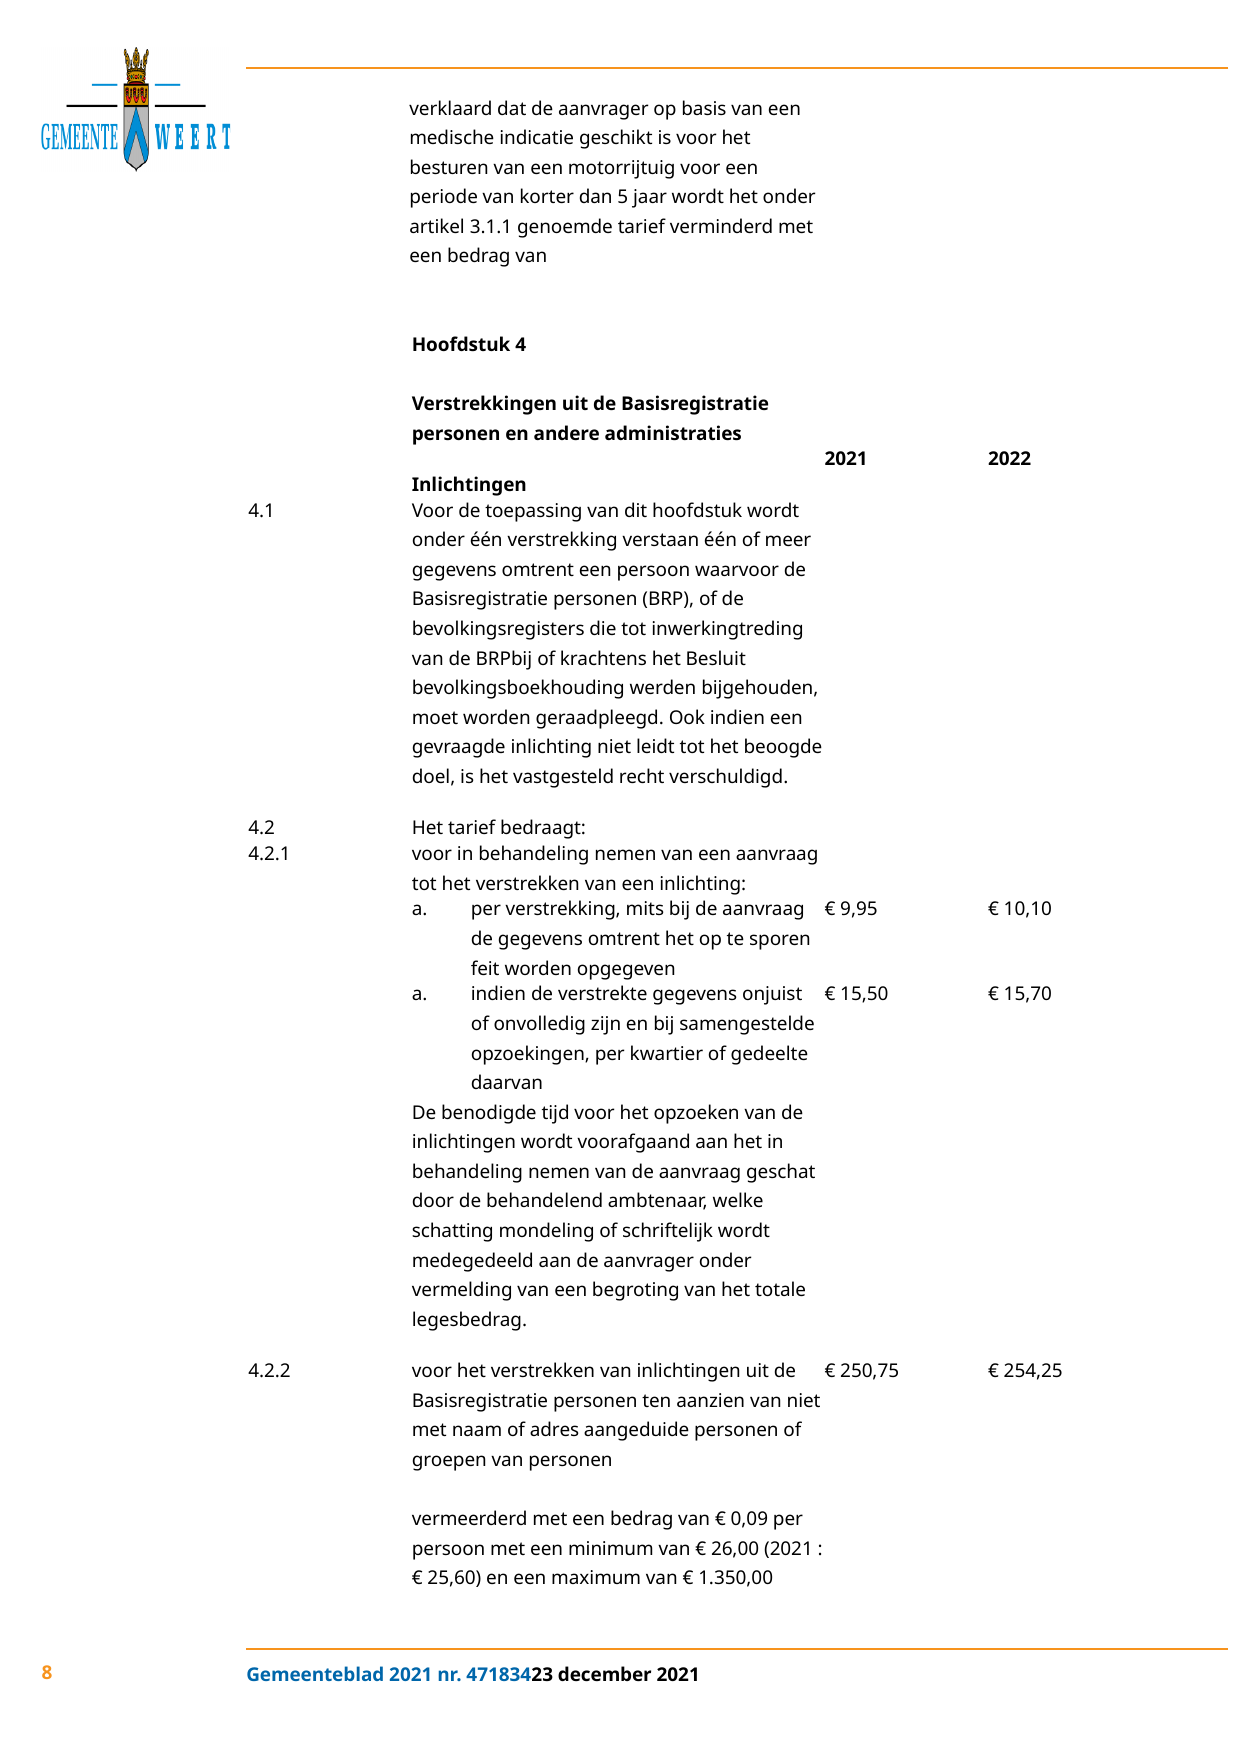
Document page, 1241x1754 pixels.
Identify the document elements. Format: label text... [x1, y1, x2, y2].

table_cell 2021 [824, 445, 988, 471]
table_cell [824, 789, 988, 814]
table_cell [829, 95, 991, 268]
table_cell € 10,10 [988, 896, 1152, 981]
table_cell [412, 789, 824, 814]
table_cell [991, 95, 1152, 268]
table_header [248, 331, 412, 445]
table_cell [248, 789, 412, 814]
table_cell [248, 95, 409, 268]
table_cell voor het verstrekken van inlichtingen uit de Basisregistratie personen ten aanzien van niet met naam of adres aangeduide personen of groepen van personen vermeerderd met een bedrag van € 0,09 per persoon met een minimum van € 26,00 (2021 : € 25,60) en een maximum van € 1.350,00 [412, 1358, 824, 1590]
table_cell [988, 840, 1152, 896]
table_cell € 254,25 [988, 1358, 1152, 1590]
table_cell indien de verstrekte gegevens onjuist of onvolledig zijn en bij samengestelde opzoekingen, per kwartier of gedeelte daarvan De benodigde tijd voor het opzoeken van de inlichtingen wordt voorafgaand aan het in behandeling nemen van de aanvraag geschat door de behandelend ambtenaar, welke schatting mondeling of schriftelijk wordt medegedeeld aan de aanvrager onder vermelding van een begroting van het totale legesbedrag. [412, 981, 824, 1332]
table_cell [248, 445, 412, 471]
table_cell 4.1 [248, 497, 412, 789]
table_header [988, 331, 1152, 445]
table_cell € 9,95 [824, 896, 988, 981]
table_cell per verstrekking, mits bij de aanvraag de gegevens omtrent het op te sporen feit worden opgegeven [412, 896, 824, 981]
table_cell Voor de toepassing van dit hoofdstuk wordt onder één verstrekking verstaan één of meer gegevens omtrent een persoon waarvoor de Basisregistratie personen (BRP), of de bevolkingsregisters die tot inwerkingtreding van de BRPbij of krachtens het Besluit bevolkingsboekhouding werden bijgehouden, moet worden geraadpleegd. Ook indien een gevraagde inlichting niet leidt tot het beoogde doel, is het vastgesteld recht verschuldigd. [412, 497, 824, 789]
table_cell 4.2 [248, 815, 412, 840]
table_cell Inlichtingen [412, 471, 824, 497]
table_cell [988, 497, 1152, 789]
table_cell € 15,70 [988, 981, 1152, 1332]
table_header Hoofdstuk 4 Verstrekkingen uit de Basisregistratie personen en andere administraties [412, 331, 824, 445]
table_cell voor in behandeling nemen van een aanvraag tot het verstrekken van een inlichting: [412, 840, 824, 896]
table_cell [824, 815, 988, 840]
table_cell [988, 471, 1152, 497]
table_cell [412, 445, 824, 471]
table_cell [824, 497, 988, 789]
table_cell 4.2.1 [248, 840, 412, 896]
table_cell [248, 1332, 412, 1357]
table_header [824, 331, 988, 445]
table_cell [988, 1332, 1152, 1357]
table_cell [824, 840, 988, 896]
table_cell [412, 1332, 824, 1357]
table_cell 2022 [988, 445, 1152, 471]
table_cell [988, 815, 1152, 840]
table_cell verklaard dat de aanvrager op basis van een medische indicatie geschikt is voor het besturen van een motorrijtuig voor een periode van korter dan 5 jaar wordt het onder artikel 3.1.1 genoemde tarief verminderd met een bedrag van [409, 95, 829, 268]
table_cell 4.2.2 [248, 1358, 412, 1590]
picture [41, 47, 231, 172]
table_cell [824, 471, 988, 497]
table_cell [248, 896, 412, 981]
table_cell [988, 789, 1152, 814]
table_cell [824, 1332, 988, 1357]
table_cell € 250,75 [824, 1358, 988, 1590]
table_cell € 15,50 [824, 981, 988, 1332]
table_cell Het tarief bedraagt: [412, 815, 824, 840]
table_cell [248, 981, 412, 1332]
table_cell [248, 471, 412, 497]
